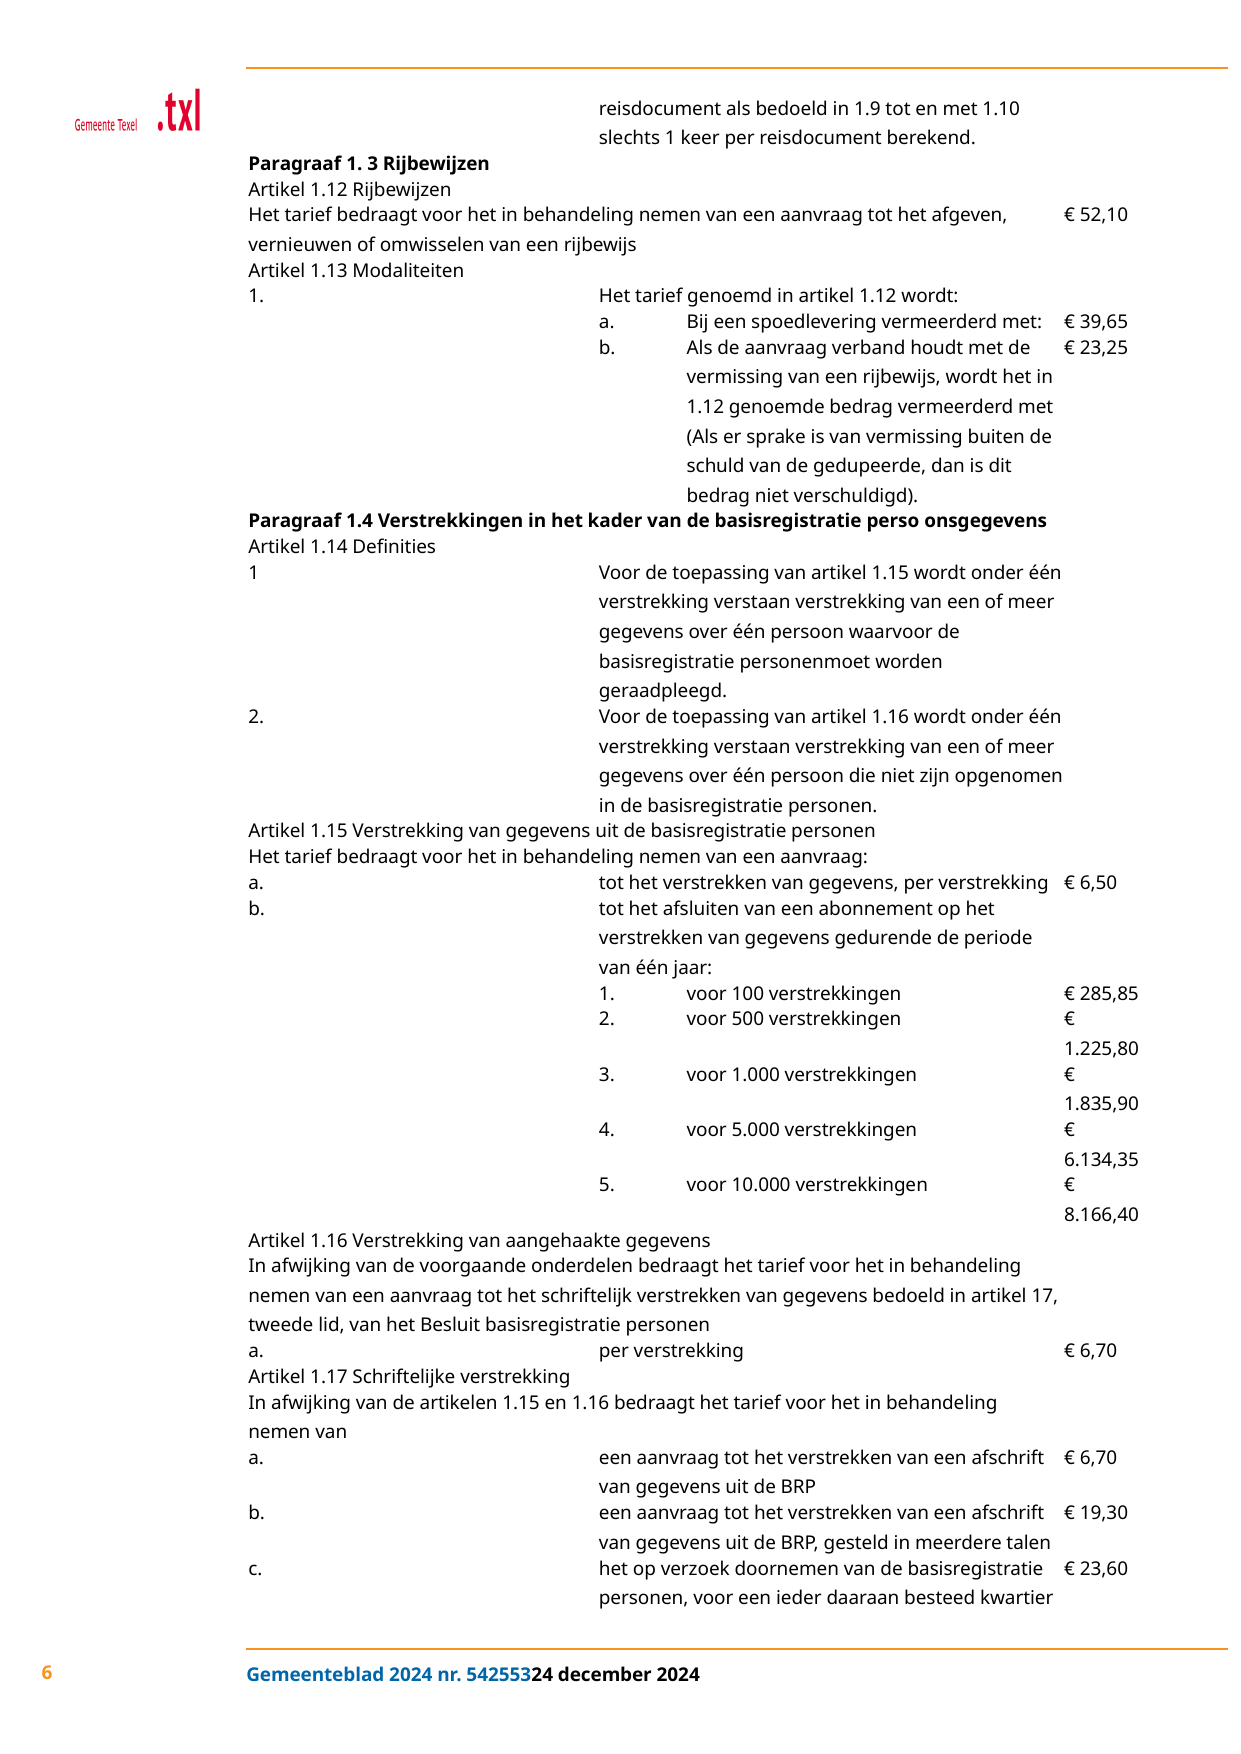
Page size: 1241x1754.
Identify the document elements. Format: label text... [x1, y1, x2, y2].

table_cell € 39,65 [1064, 308, 1152, 334]
table_cell [1064, 1389, 1152, 1444]
table_cell Artikel 1.16 Verstrekking van aangehaakte gegevens [248, 1227, 1064, 1252]
table_cell € 23,60 [1064, 1555, 1152, 1610]
table_cell reisdocument als bedoeld in 1.9 tot en met 1.10 slechts 1 keer per reisdocument berekend. [599, 95, 1064, 150]
table_cell 1 [248, 559, 599, 703]
table_cell € 285,85 [1064, 980, 1152, 1006]
table_cell 2. [248, 703, 599, 818]
table_cell voor 1.000 verstrekkingen [686, 1061, 1064, 1116]
table_cell 1. [248, 283, 599, 308]
table_cell b. [248, 895, 599, 980]
table_cell [1064, 844, 1152, 869]
picture [41, 47, 231, 172]
table_cell a. [248, 1338, 599, 1363]
table_cell Voor de toepassing van artikel 1.16 wordt onder één verstrekking verstaan verstrekking van een of meer gegevens over één persoon die niet zijn opgenomen in de basisregistratie personen. [599, 703, 1064, 818]
table_cell Artikel 1.14 Definities [248, 534, 1064, 559]
table_cell [1064, 818, 1152, 843]
table_cell [1064, 283, 1152, 308]
table_cell tot het verstrekken van gegevens, per verstrekking [599, 869, 1064, 895]
table_cell tot het afsluiten van een abonnement op het verstrekken van gegevens gedurende de periode van één jaar: [599, 895, 1064, 980]
table_cell [248, 1061, 599, 1116]
table_cell € 23,25 [1064, 334, 1152, 508]
table_cell Voor de toepassing van artikel 1.15 wordt onder één verstrekking verstaan verstrekking van een of meer gegevens over één persoon waarvoor de basisregistratie personenmoet worden geraadpleegd. [599, 559, 1064, 703]
table_cell [248, 1116, 599, 1171]
table_cell 2. [599, 1006, 686, 1061]
table_cell [1064, 1227, 1152, 1252]
table_cell € 1.835,90 [1064, 1061, 1152, 1116]
table_cell a. [248, 1444, 599, 1499]
table_cell Het tarief bedraagt voor het in behandeling nemen van een aanvraag: [248, 844, 1064, 869]
table_cell Als de aanvraag verband houdt met de vermissing van een rijbewijs, wordt het in 1.12 genoemde bedrag vermeerderd met (Als er sprake is van vermissing buiten de schuld van de gedupeerde, dan is dit bedrag niet verschuldigd). [686, 334, 1064, 508]
table_cell [1064, 257, 1152, 283]
table_cell [248, 308, 599, 334]
table_cell 5. [599, 1171, 686, 1227]
table_cell 4. [599, 1116, 686, 1171]
table_cell [248, 334, 599, 508]
table_cell voor 5.000 verstrekkingen [686, 1116, 1064, 1171]
table_cell 3. [599, 1061, 686, 1116]
table_cell In afwijking van de artikelen 1.15 en 1.16 bedraagt het tarief voor het in behandeling nemen van [248, 1389, 1064, 1444]
table_cell € 8.166,40 [1064, 1171, 1152, 1227]
table_cell voor 500 verstrekkingen [686, 1006, 1064, 1061]
table_cell In afwijking van de voorgaande onderdelen bedraagt het tarief voor het in behandeling nemen van een aanvraag tot het schriftelijk verstrekken van gegevens bedoeld in artikel 17, tweede lid, van het Besluit basisregistratie personen [248, 1253, 1064, 1337]
table_cell voor 100 verstrekkingen [686, 980, 1064, 1006]
table_cell € 6,70 [1064, 1338, 1152, 1363]
table_cell [1064, 534, 1152, 559]
table_cell Artikel 1.12 Rijbewijzen [248, 176, 1064, 202]
table_cell € 6,70 [1064, 1444, 1152, 1499]
table_cell Paragraaf 1.4 Verstrekkingen in het kader van de basisregistratie perso onsgegevens [248, 508, 1152, 533]
table_cell € 1.225,80 [1064, 1006, 1152, 1061]
table_cell a. [599, 308, 686, 334]
table_cell [1064, 1253, 1152, 1337]
table_cell Artikel 1.17 Schriftelijke verstrekking [248, 1363, 1064, 1389]
table_cell [1064, 895, 1152, 980]
table_cell per verstrekking [599, 1338, 1064, 1363]
table_cell [1064, 1363, 1152, 1389]
table_cell [1064, 559, 1152, 703]
table_cell 1. [599, 980, 686, 1006]
table_cell c. [248, 1555, 599, 1610]
table_cell Het tarief genoemd in artikel 1.12 wordt: [599, 283, 1064, 308]
table_cell Het tarief bedraagt voor het in behandeling nemen van een aanvraag tot het afgeven, vernieuwen of omwisselen van een rijbewijs [248, 202, 1064, 257]
table_cell [1064, 95, 1152, 150]
table_cell € 6.134,35 [1064, 1116, 1152, 1171]
table_cell Paragraaf 1. 3 Rijbewijzen [248, 150, 1152, 176]
table_cell voor 10.000 verstrekkingen [686, 1171, 1064, 1227]
table_cell Artikel 1.15 Verstrekking van gegevens uit de basisregistratie personen [248, 818, 1064, 843]
table_cell [248, 980, 599, 1006]
table_cell het op verzoek doornemen van de basisregistratie personen, voor een ieder daaraan besteed kwartier [599, 1555, 1064, 1610]
table_cell € 52,10 [1064, 202, 1152, 257]
table_cell Bij een spoedlevering vermeerderd met: [686, 308, 1064, 334]
table_cell [248, 95, 599, 150]
table_cell een aanvraag tot het verstrekken van een afschrift van gegevens uit de BRP, gesteld in meerdere talen [599, 1500, 1064, 1555]
table_cell [1064, 703, 1152, 818]
table_cell b. [599, 334, 686, 508]
table_cell € 6,50 [1064, 869, 1152, 895]
table_cell € 19,30 [1064, 1500, 1152, 1555]
table_cell Artikel 1.13 Modaliteiten [248, 257, 1064, 283]
table_cell [248, 1171, 599, 1227]
table_cell a. [248, 869, 599, 895]
table_cell b. [248, 1500, 599, 1555]
table_cell [1064, 176, 1152, 202]
table_cell [248, 1006, 599, 1061]
table_cell een aanvraag tot het verstrekken van een afschrift van gegevens uit de BRP [599, 1444, 1064, 1499]
